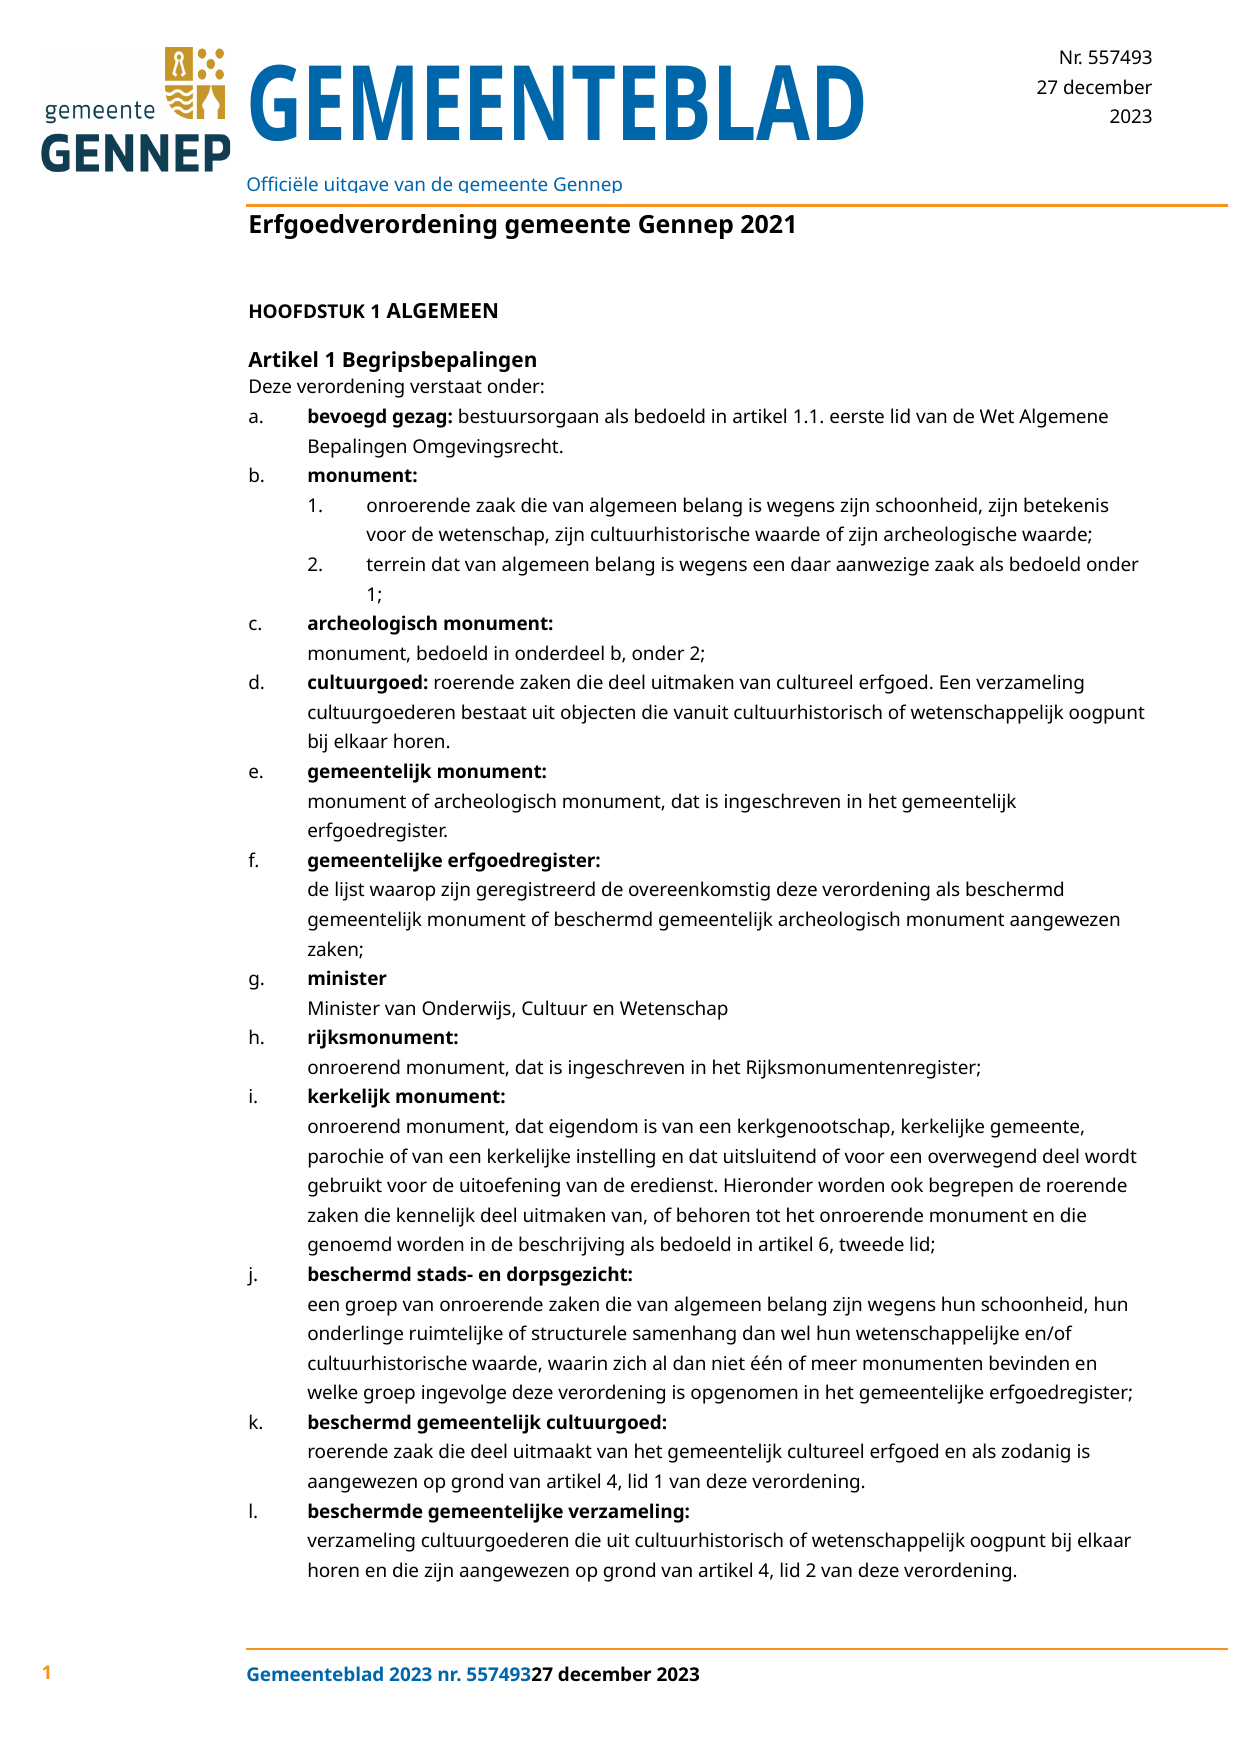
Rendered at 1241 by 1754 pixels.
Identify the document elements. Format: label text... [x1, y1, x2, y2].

list Minister van Onderwijs, Cultuur en Wetenschap [248, 995, 1152, 1021]
list onroerend monument, dat eigendom is van een kerkgenootschap, kerkelijke gemeente, parochie of van een kerkelijke instelling en dat uitsluitend of voor een overwegend deel wordt gebruikt voor de uitoefening van de eredienst. Hieronder worden ook begrepen de roerende zaken die kennelijk deel uitmaken van, of behoren tot het onroerende monument en die genoemd worden in de beschrijving als bedoeld in artikel 6, tweede lid; [248, 1113, 1152, 1257]
list verzameling cultuurgoederen die uit cultuurhistorisch of wetenschappelijk oogpunt bij elkaar horen en die zijn aangewezen op grond van artikel 4, lid 2 van deze verordening. [248, 1527, 1152, 1583]
list archeologisch monument: [248, 610, 1152, 636]
list onroerende zaak die van algemeen belang is wegens zijn schoonheid, zijn betekenis voor de wetenschap, zijn cultuurhistorische waarde of zijn archeologische waarde; [307, 492, 1152, 547]
list kerkelijk monument: [248, 1084, 1152, 1109]
text HOOFDSTUK 1 ALGEMEEN [248, 296, 1152, 324]
list monument: [248, 462, 1152, 488]
list cultuurgoed: roerende zaken die deel uitmaken van cultureel erfgoed. Een verzameling cultuurgoederen bestaat uit objecten die vanuit cultuurhistorisch of wetenschappelijk oogpunt bij elkaar horen. [248, 669, 1152, 754]
list monument, bedoeld in onderdeel b, onder 2; [248, 640, 1152, 666]
list beschermd stads- en dorpsgezicht: [248, 1261, 1152, 1287]
text Deze verordening verstaat onder: [248, 374, 1152, 399]
list roerende zaak die deel uitmaakt van het gemeentelijk cultureel erfgoed en als zodanig is aangewezen op grond van artikel 4, lid 1 van deze verordening. [248, 1439, 1152, 1494]
list gemeentelijke erfgoedregister: [248, 847, 1152, 873]
list beschermde gemeentelijke verzameling: [248, 1498, 1152, 1524]
list beschermd gemeentelijk cultuurgoed: [248, 1409, 1152, 1435]
text Artikel 1 Begripsbepalingen [248, 345, 1152, 374]
list de lijst waarop zijn geregistreerd de overeenkomstig deze verordening als beschermd gemeentelijk monument of beschermd gemeentelijk archeologisch monument aangewezen zaken; [248, 877, 1152, 962]
list terrein dat van algemeen belang is wegens een daar aanwezige zaak als bedoeld onder 1; [307, 551, 1152, 607]
list onroerend monument, dat is ingeschreven in het Rijksmonumentenregister; [248, 1054, 1152, 1080]
text Erfgoedverordening gemeente Gennep 2021 [248, 207, 1152, 241]
list monument of archeologisch monument, dat is ingeschreven in het gemeentelijk erfgoedregister. [248, 788, 1152, 843]
list gemeentelijk monument: [248, 758, 1152, 784]
picture [41, 47, 231, 172]
list rijksmonument: [248, 1024, 1152, 1050]
list een groep van onroerende zaken die van algemeen belang zijn wegens hun schoonheid, hun onderlinge ruimtelijke of structurele samenhang dan wel hun wetenschappelijke en/of cultuurhistorische waarde, waarin zich al dan niet één of meer monumenten bevinden en welke groep ingevolge deze verordening is opgenomen in het gemeentelijke erfgoedregister; [248, 1291, 1152, 1405]
list bevoegd gezag: bestuursorgaan als bedoeld in artikel 1.1. eerste lid van de Wet Algemene Bepalingen Omgevingsrecht. [248, 403, 1152, 459]
list minister [248, 965, 1152, 991]
